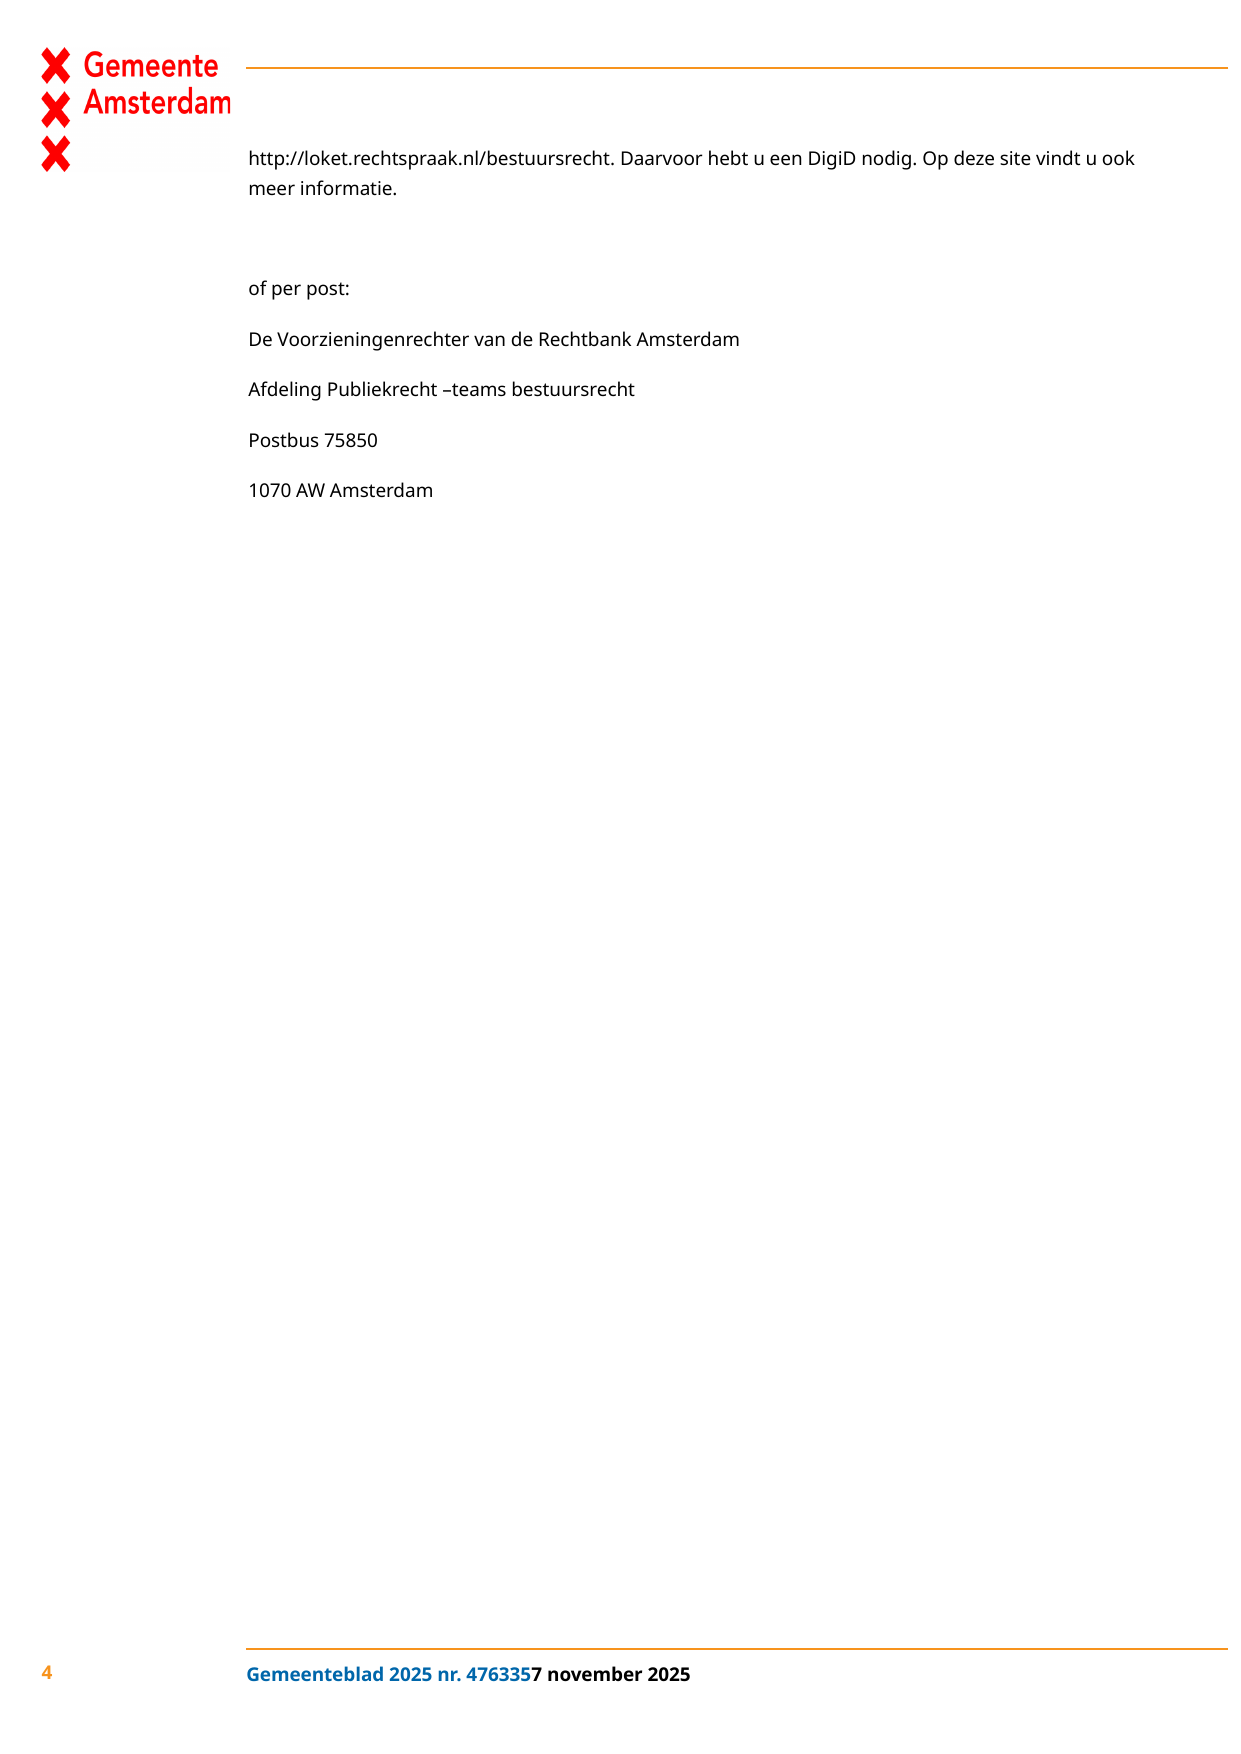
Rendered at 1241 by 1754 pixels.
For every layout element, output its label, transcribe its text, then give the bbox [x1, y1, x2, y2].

picture [41, 47, 231, 172]
text 1070 AW Amsterdam [248, 477, 1152, 503]
text Postbus 75850 [248, 427, 1152, 453]
text De Voorzieningenrechter van de Rechtbank Amsterdam [248, 326, 1152, 352]
text Afdeling Publiekrecht –teams bestuursrecht [248, 376, 1152, 402]
text of per post: [248, 276, 1152, 301]
text http://loket.rechtspraak.nl/bestuursrecht. Daarvoor hebt u een DigiD nodig. Op deze site vindt u ook meer informatie. [248, 145, 1152, 201]
